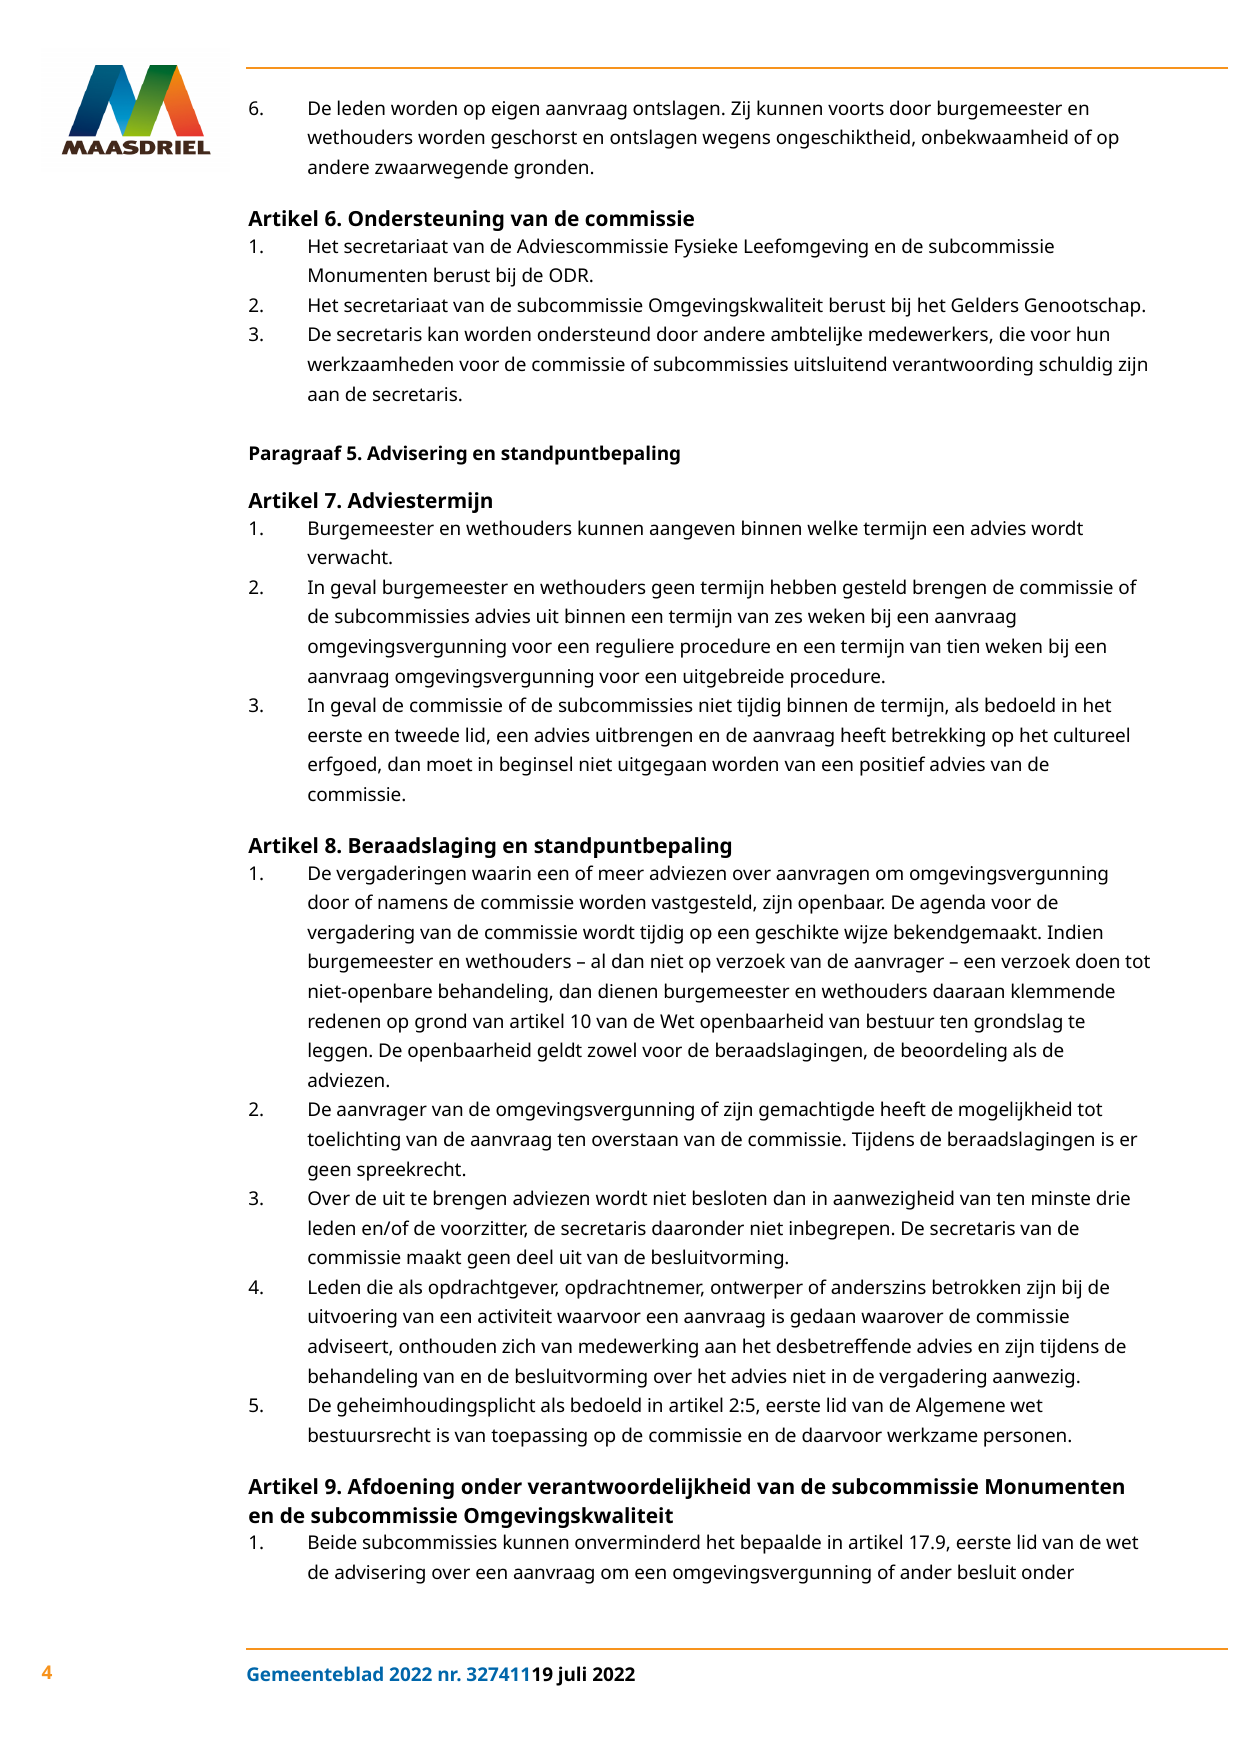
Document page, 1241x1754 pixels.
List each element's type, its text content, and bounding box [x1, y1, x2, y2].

list In geval de commissie of de subcommissies niet tijdig binnen de termijn, als bedoeld in het eerste en tweede lid, een advies uitbrengen en de aanvraag heeft betrekking op het cultureel erfgoed, dan moet in beginsel niet uitgegaan worden van een positief advies van de commissie. [248, 692, 1152, 807]
picture [41, 47, 231, 172]
list Het secretariaat van de Adviescommissie Fysieke Leefomgeving en de subcommissie Monumenten berust bij de ODR. [248, 233, 1152, 288]
text Artikel 7. Adviestermijn [248, 486, 1152, 515]
list Beide subcommissies kunnen onverminderd het bepaalde in artikel 17.9, eerste lid van de wet de advisering over een aanvraag om een omgevingsvergunning of ander besluit onder [248, 1529, 1152, 1585]
list De vergaderingen waarin een of meer adviezen over aanvragen om omgevingsvergunning door of namens de commissie worden vastgesteld, zijn openbaar. De agenda voor de vergadering van de commissie wordt tijdig op een geschikte wijze bekendgemaakt. Indien burgemeester en wethouders – al dan niet op verzoek van de aanvrager – een verzoek doen tot niet-openbare behandeling, dan dienen burgemeester en wethouders daaraan klemmende redenen op grond van artikel 10 van de Wet openbaarheid van bestuur ten grondslag te leggen. De openbaarheid geldt zowel voor de beraadslagingen, de beoordeling als de adviezen. [248, 860, 1152, 1093]
list Over de uit te brengen adviezen wordt niet besloten dan in aanwezigheid van ten minste drie leden en/of de voorzitter, de secretaris daaronder niet inbegrepen. De secretaris van de commissie maakt geen deel uit van de besluitvorming. [248, 1185, 1152, 1270]
text Artikel 9. Afdoening onder verantwoordelijkheid van de subcommissie Monumenten en de subcommissie Omgevingskwaliteit [248, 1472, 1152, 1529]
list Burgemeester en wethouders kunnen aangeven binnen welke termijn een advies wordt verwacht. [248, 515, 1152, 570]
list De geheimhoudingsplicht als bedoeld in artikel 2:5, eerste lid van de Algemene wet bestuursrecht is van toepassing op de commissie en de daarvoor werkzame personen. [248, 1392, 1152, 1448]
list Het secretariaat van de subcommissie Omgevingskwaliteit berust bij het Gelders Genootschap. [248, 292, 1152, 318]
text Artikel 6. Ondersteuning van de commissie [248, 204, 1152, 233]
list De secretaris kan worden ondersteund door andere ambtelijke medewerkers, die voor hun werkzaamheden voor de commissie of subcommissies uitsluitend verantwoording schuldig zijn aan de secretaris. [248, 322, 1152, 406]
list Leden die als opdrachtgever, opdrachtnemer, ontwerper of anderszins betrokken zijn bij de uitvoering van een activiteit waarvoor een aanvraag is gedaan waarover de commissie adviseert, onthouden zich van medewerking aan het desbetreffende advies en zijn tijdens de behandeling van en de besluitvorming over het advies niet in de vergadering aanwezig. [248, 1274, 1152, 1389]
list De leden worden op eigen aanvraag ontslagen. Zij kunnen voorts door burgemeester en wethouders worden geschorst en ontslagen wegens ongeschiktheid, onbekwaamheid of op andere zwaarwegende gronden. [248, 95, 1152, 180]
list In geval burgemeester en wethouders geen termijn hebben gesteld brengen de commissie of de subcommissies advies uit binnen een termijn van zes weken bij een aanvraag omgevingsvergunning voor een reguliere procedure en een termijn van tien weken bij een aanvraag omgevingsvergunning voor een uitgebreide procedure. [248, 574, 1152, 688]
text Artikel 8. Beraadslaging en standpuntbepaling [248, 832, 1152, 860]
list De aanvrager van de omgevingsvergunning of zijn gemachtigde heeft de mogelijkheid tot toelichting van de aanvraag ten overstaan van de commissie. Tijdens de beraadslagingen is er geen spreekrecht. [248, 1097, 1152, 1182]
text Paragraaf 5. Advisering en standpuntbepaling [248, 440, 1152, 466]
